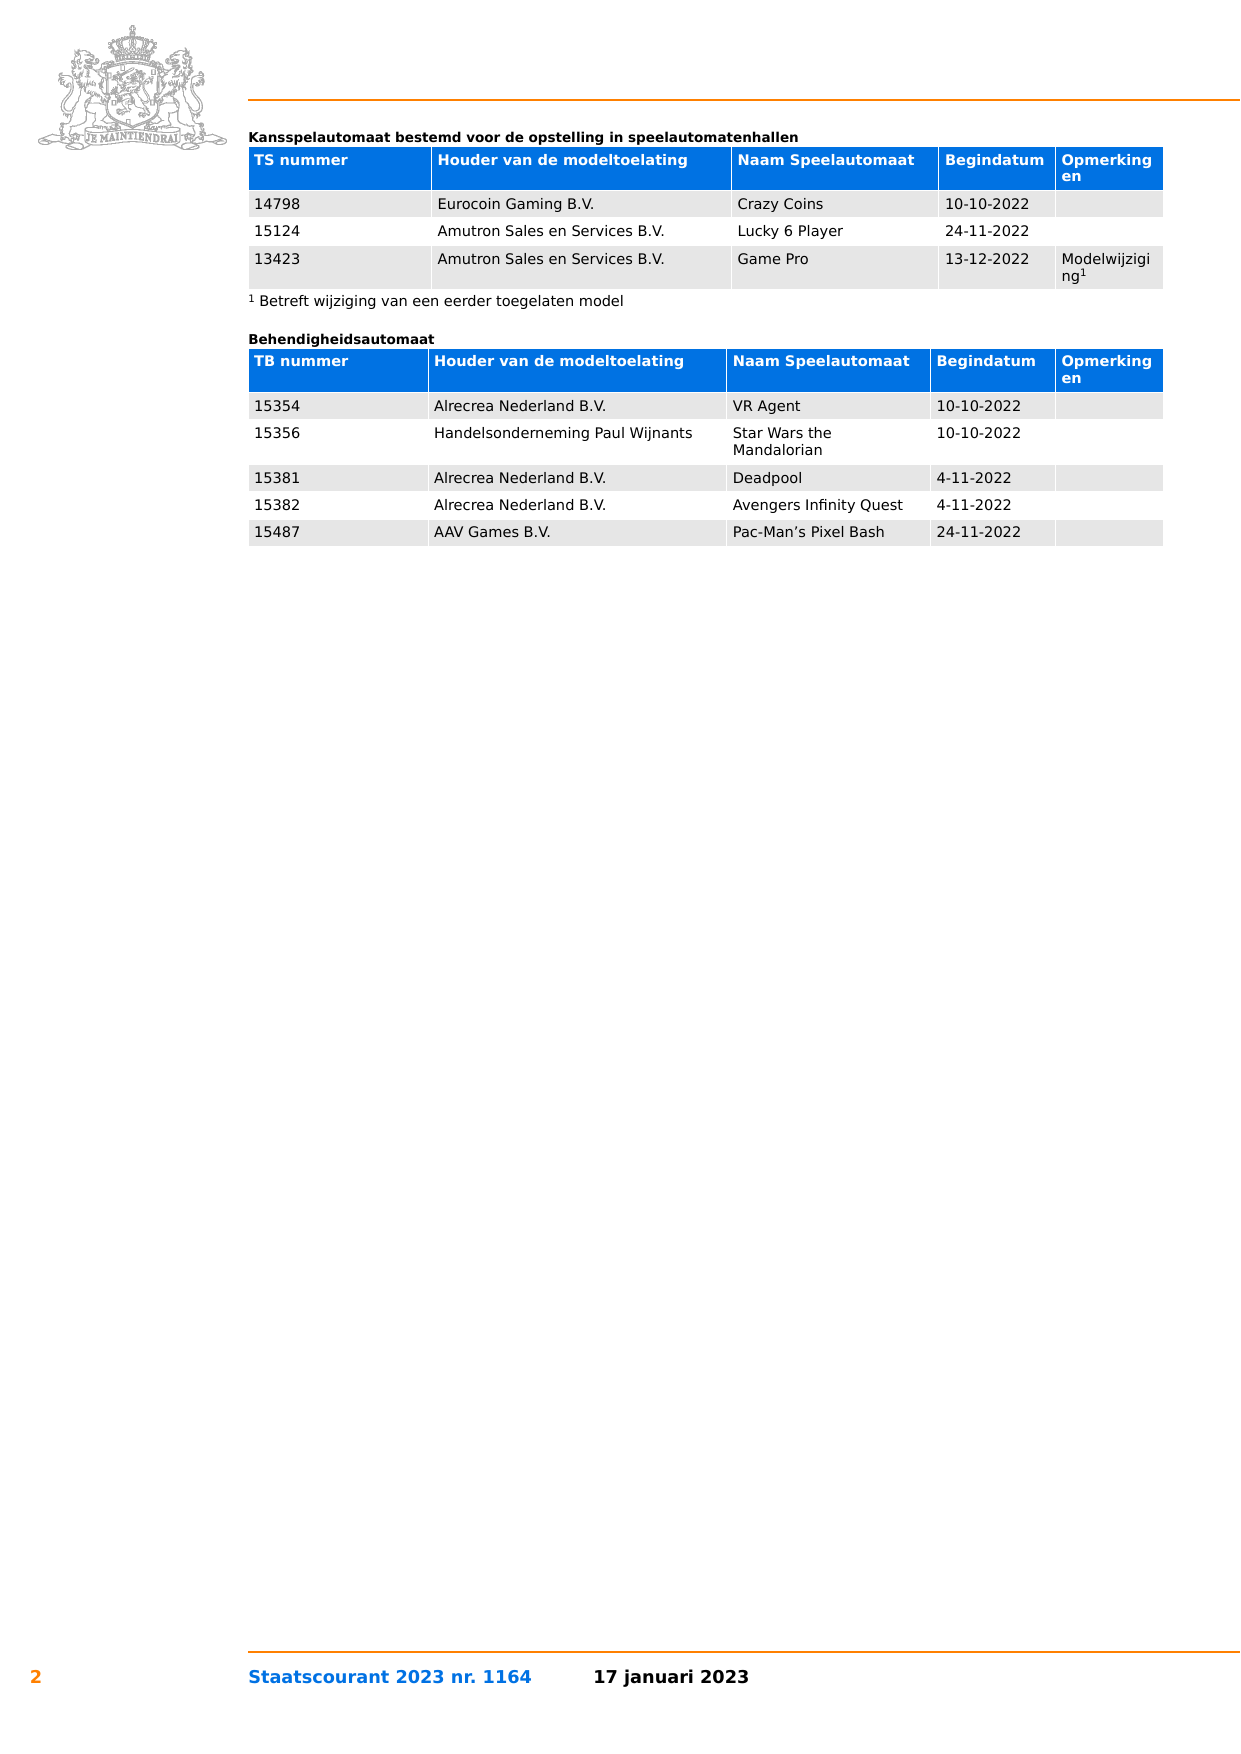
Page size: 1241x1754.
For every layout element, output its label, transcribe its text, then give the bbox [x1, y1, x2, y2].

table_cell Game Pro [732, 246, 938, 289]
table_cell Alrecrea Nederland B.V. [429, 492, 726, 518]
table_cell 24-11-2022 [939, 219, 1055, 245]
table_cell Deadpool [727, 465, 930, 491]
table_cell Star Wars the Mandalorian [727, 420, 930, 464]
table_cell [1056, 465, 1163, 491]
table_cell TB nummer [249, 349, 428, 392]
table_cell Modelwijziging1 [1056, 246, 1163, 289]
picture [38, 25, 227, 150]
table_cell 10-10-2022 [939, 191, 1055, 217]
table_cell 13-12-2022 [939, 246, 1055, 289]
table_cell 15356 [249, 420, 428, 464]
table_header Behendigheidsautomaat [248, 332, 1163, 348]
table_cell [1056, 420, 1163, 464]
table_cell Houder van de modeltoelating [429, 349, 726, 392]
table_cell 15354 [249, 393, 428, 419]
table_cell Opmerkingen [1056, 349, 1163, 392]
table_cell Lucky 6 Player [732, 219, 938, 245]
table_cell Opmerkingen [1056, 147, 1163, 190]
table_cell 10-10-2022 [931, 393, 1055, 419]
table_cell [1056, 219, 1163, 245]
table_cell 4-11-2022 [931, 465, 1055, 491]
table_cell [1056, 520, 1163, 546]
table_cell [1056, 393, 1163, 419]
table_cell Avengers Infinity Quest [727, 492, 930, 518]
table_cell Crazy Coins [732, 191, 938, 217]
table_cell 10-10-2022 [931, 420, 1055, 464]
table_cell TS nummer [249, 147, 431, 190]
table_cell 1 Betreft wijziging van een eerder toegelaten model [248, 290, 1163, 310]
table_cell Amutron Sales en Services B.V. [432, 246, 731, 289]
table_cell Alrecrea Nederland B.V. [429, 393, 726, 419]
table_cell 15381 [249, 465, 428, 491]
table_header Kansspelautomaat bestemd voor de opstelling in speelautomatenhallen [248, 130, 1163, 146]
table_cell AAV Games B.V. [429, 520, 726, 546]
table_cell Begindatum [931, 349, 1055, 392]
table_cell 15487 [249, 520, 428, 546]
table_cell 14798 [249, 191, 431, 217]
table_cell 4-11-2022 [931, 492, 1055, 518]
table_cell Handelsonderneming Paul Wijnants [429, 420, 726, 464]
table_cell Amutron Sales en Services B.V. [432, 219, 731, 245]
table_cell Begindatum [939, 147, 1055, 190]
table_cell Eurocoin Gaming B.V. [432, 191, 731, 217]
table_cell Houder van de modeltoelating [432, 147, 731, 190]
table_cell Pac-Man’s Pixel Bash [727, 520, 930, 546]
table_cell [1056, 492, 1163, 518]
table_cell Naam Speelautomaat [732, 147, 938, 190]
table_cell 15124 [249, 219, 431, 245]
table_cell Naam Speelautomaat [727, 349, 930, 392]
table_cell [1056, 191, 1163, 217]
table_cell 15382 [249, 492, 428, 518]
table_cell Alrecrea Nederland B.V. [429, 465, 726, 491]
table_cell 24-11-2022 [931, 520, 1055, 546]
table_cell 13423 [249, 246, 431, 289]
table_cell VR Agent [727, 393, 930, 419]
